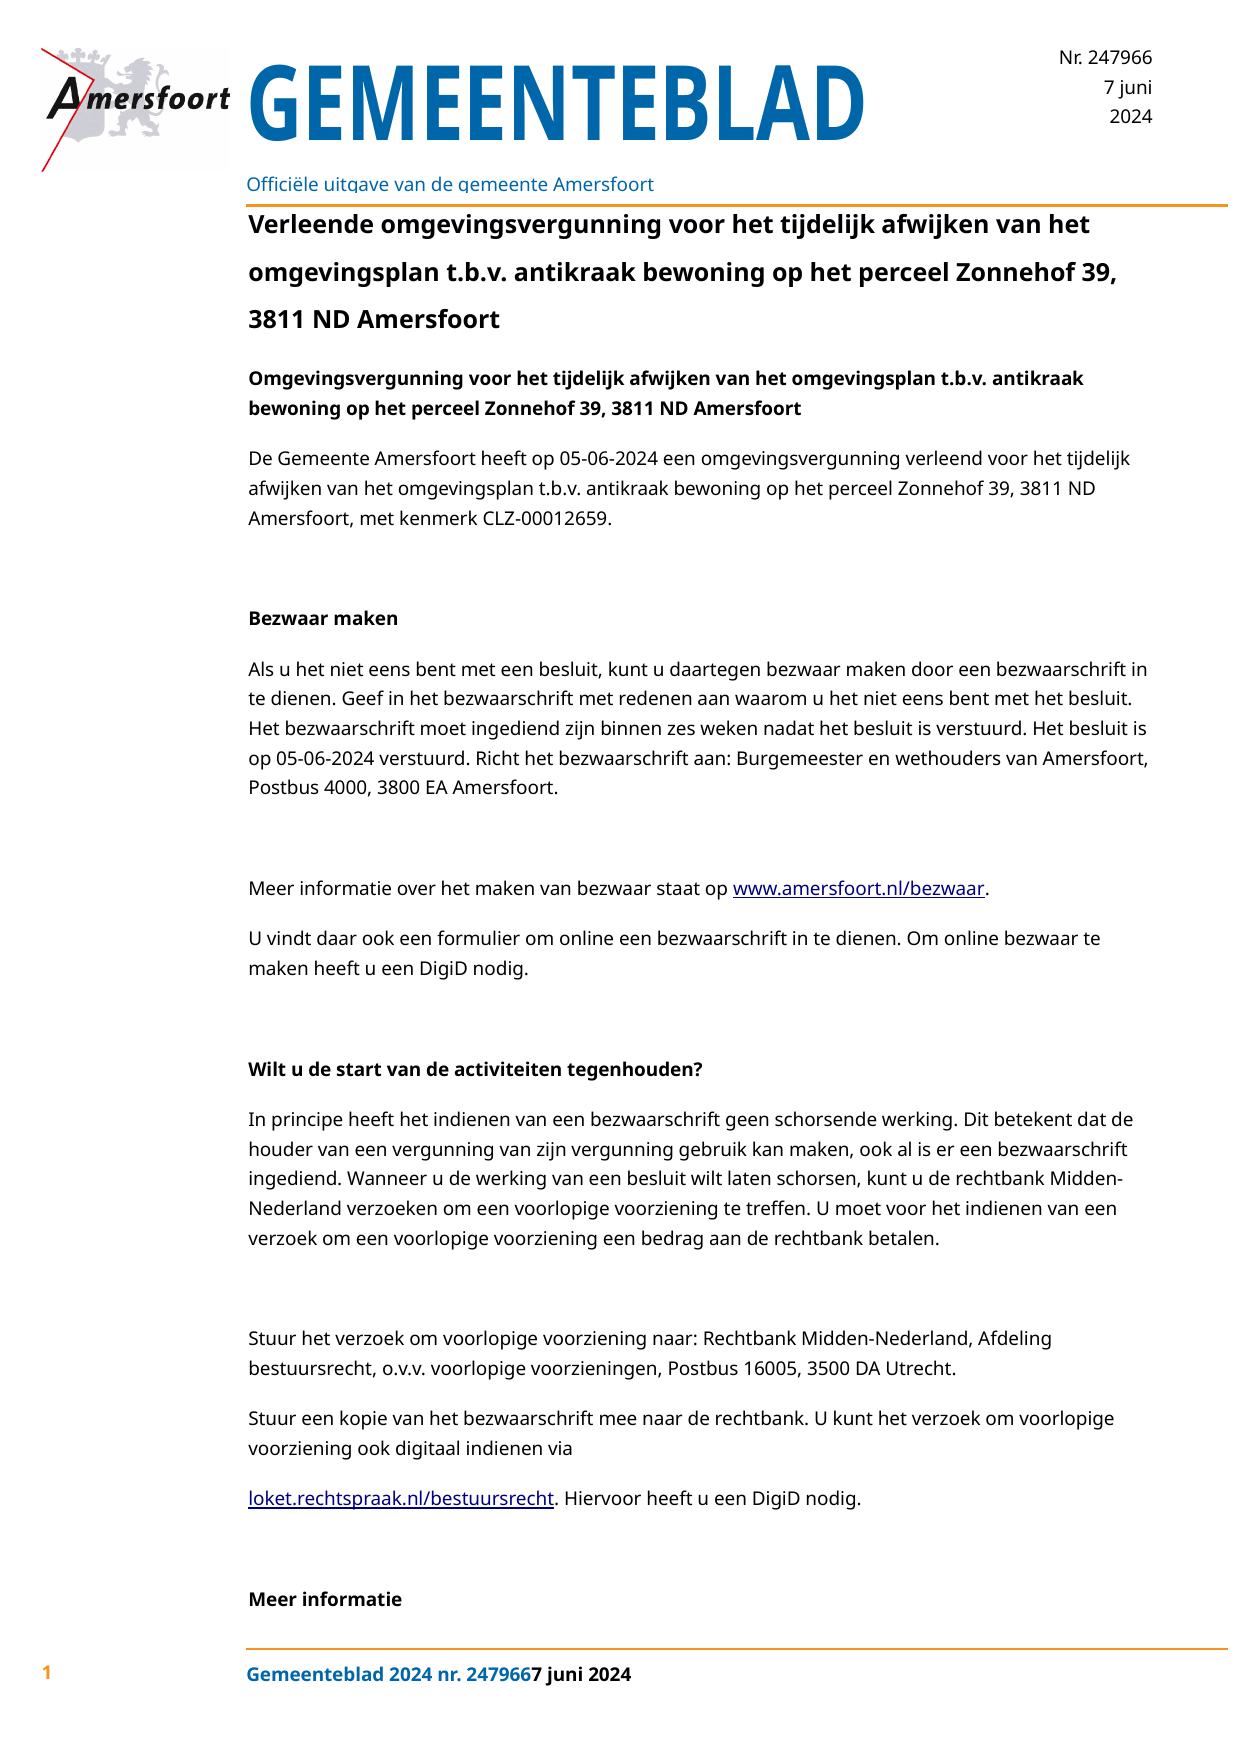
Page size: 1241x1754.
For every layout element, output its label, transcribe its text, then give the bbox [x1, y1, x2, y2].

text Wilt u de start van de activiteiten tegenhouden? [248, 1056, 1152, 1082]
text Meer informatie over het maken van bezwaar staat op www.amersfoort.nl/bezwaar. [248, 875, 1152, 901]
text Meer informatie [248, 1586, 1152, 1612]
text Verleende omgevingsvergunning voor het tijdelijk afwijken van het omgevingsplan t.b.v. antikraak bewoning op het perceel Zonnehof 39, 3811 ND Amersfoort [248, 207, 1152, 336]
text De Gemeente Amersfoort heeft op 05-06-2024 een omgevingsvergunning verleend voor het tijdelijk afwijken van het omgevingsplan t.b.v. antikraak bewoning op het perceel Zonnehof 39, 3811 ND Amersfoort, met kenmerk CLZ-00012659. [248, 446, 1152, 530]
text Stuur een kopie van het bezwaarschrift mee naar de rechtbank. U kunt het verzoek om voorlopige voorziening ook digitaal indienen via [248, 1406, 1152, 1461]
picture [41, 47, 231, 172]
text Bezwaar maken [248, 606, 1152, 631]
text Als u het niet eens bent met een besluit, kunt u daartegen bezwaar maken door een bezwaarschrift in te dienen. Geef in het bezwaarschrift met redenen aan waarom u het niet eens bent met het besluit. Het bezwaarschrift moet ingediend zijn binnen zes weken nadat het besluit is verstuurd. Het besluit is op 05-06-2024 verstuurd. Richt het bezwaarschrift aan: Burgemeester en wethouders van Amersfoort, Postbus 4000, 3800 EA Amersfoort. [248, 656, 1152, 800]
text U vindt daar ook een formulier om online een bezwaarschrift in te dienen. Om online bezwaar te maken heeft u een DigiD nodig. [248, 926, 1152, 981]
text loket.rechtspraak.nl/bestuursrecht. Hiervoor heeft u een DigiD nodig. [248, 1486, 1152, 1511]
text Stuur het verzoek om voorlopige voorziening naar: Rechtbank Midden-Nederland, Afdeling bestuursrecht, o.v.v. voorlopige voorzieningen, Postbus 16005, 3500 DA Utrecht. [248, 1326, 1152, 1381]
text Omgevingsvergunning voor het tijdelijk afwijken van het omgevingsplan t.b.v. antikraak bewoning op het perceel Zonnehof 39, 3811 ND Amersfoort [248, 366, 1152, 421]
text In principe heeft het indienen van een bezwaarschrift geen schorsende werking. Dit betekent dat de houder van een vergunning van zijn vergunning gebruik kan maken, ook al is er een bezwaarschrift ingediend. Wanneer u de werking van een besluit wilt laten schorsen, kunt u de rechtbank Midden-Nederland verzoeken om een voorlopige voorziening te treffen. U moet voor het indienen van een verzoek om een voorlopige voorziening een bedrag aan de rechtbank betalen. [248, 1106, 1152, 1250]
